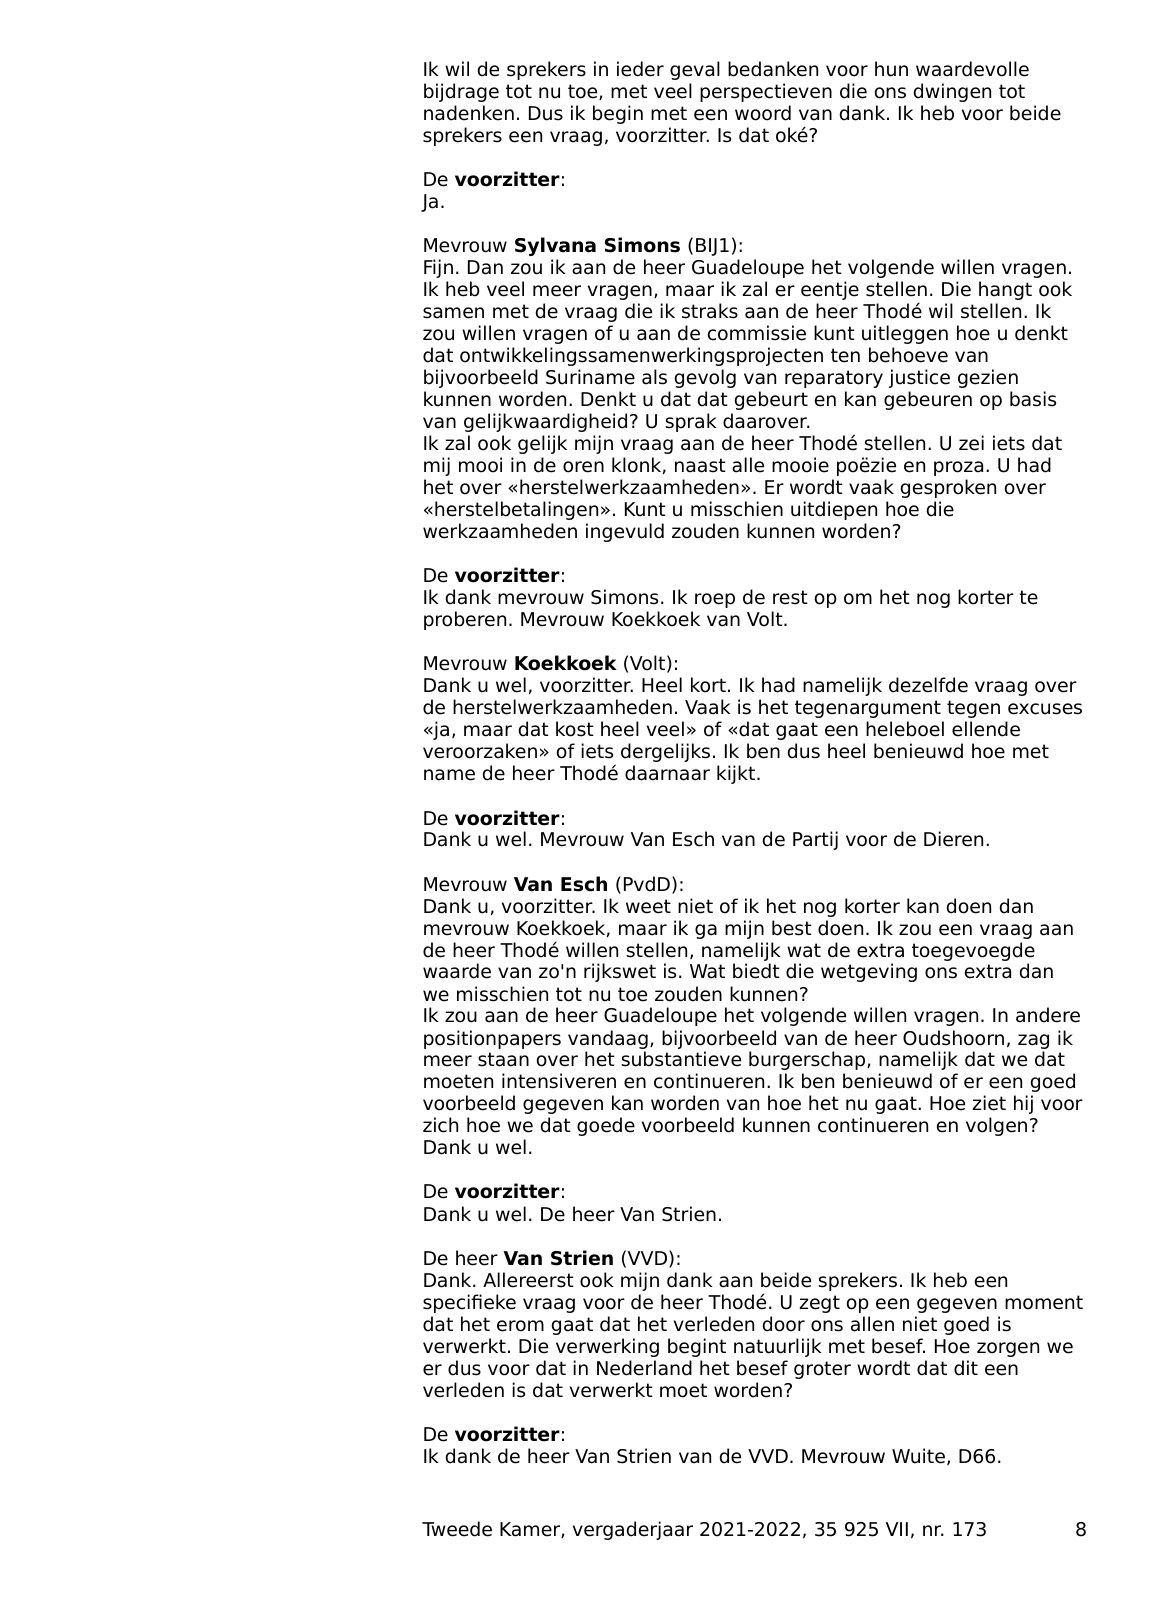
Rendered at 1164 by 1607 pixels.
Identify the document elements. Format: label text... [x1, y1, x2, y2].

text De voorzitter: [422, 1424, 1087, 1446]
text Dank u wel. De heer Van Strien. [422, 1203, 1087, 1225]
text Ik dank de heer Van Strien van de VVD. Mevrouw Wuite, D66. [422, 1446, 1087, 1468]
text De voorzitter: [422, 1181, 1087, 1203]
text Dank u wel. Mevrouw Van Esch van de Partij voor de Dieren. [422, 829, 1087, 851]
text Mevrouw Koekkoek (Volt): [422, 653, 1087, 675]
text Mevrouw Sylvana Simons (BIJ1): [422, 235, 1087, 257]
text Ik dank mevrouw Simons. Ik roep de rest op om het nog korter te proberen. Mevrouw Koekkoek van Volt. [422, 587, 1087, 631]
text Dank u wel, voorzitter. Heel kort. Ik had namelijk dezelfde vraag over de herstelwerkzaamheden. Vaak is het tegenargument tegen excuses «ja, maar dat kost heel veel» of «dat gaat een heleboel ellende veroorzaken» of iets dergelijks. Ik ben dus heel benieuwd hoe met name de heer Thodé daarnaar kijkt. [422, 675, 1087, 785]
text Ik zal ook gelijk mijn vraag aan de heer Thodé stellen. U zei iets dat mij mooi in de oren klonk, naast alle mooie poëzie en proza. U had het over «herstelwerkzaamheden». Er wordt vaak gesproken over «herstelbetalingen». Kunt u misschien uitdiepen hoe die werkzaamheden ingevuld zouden kunnen worden? [422, 433, 1087, 543]
text Dank u wel. [422, 1137, 1087, 1159]
text Ik wil de sprekers in ieder geval bedanken voor hun waardevolle bijdrage tot nu toe, met veel perspectieven die ons dwingen tot nadenken. Dus ik begin met een woord van dank. Ik heb voor beide sprekers een vraag, voorzitter. Is dat oké? [422, 59, 1087, 147]
text Fijn. Dan zou ik aan de heer Guadeloupe het volgende willen vragen. Ik heb veel meer vragen, maar ik zal er eentje stellen. Die hangt ook samen met de vraag die ik straks aan de heer Thodé wil stellen. Ik zou willen vragen of u aan de commissie kunt uitleggen hoe u denkt dat ontwikkelingssamenwerkingsprojecten ten behoeve van bijvoorbeeld Suriname als gevolg van reparatory justice gezien kunnen worden. Denkt u dat dat gebeurt en kan gebeuren op basis van gelijkwaardigheid? U sprak daarover. [422, 257, 1087, 433]
text Mevrouw Van Esch (PvdD): [422, 873, 1087, 896]
text De voorzitter: [422, 565, 1087, 587]
text Ik zou aan de heer Guadeloupe het volgende willen vragen. In andere positionpapers vandaag, bijvoorbeeld van de heer Oudshoorn, zag ik meer staan over het substantieve burgerschap, namelijk dat we dat moeten intensiveren en continueren. Ik ben benieuwd of er een goed voorbeeld gegeven kan worden van hoe het nu gaat. Hoe ziet hij voor zich hoe we dat goede voorbeeld kunnen continueren en volgen? [422, 1005, 1087, 1137]
text Ja. [422, 191, 1087, 213]
text Dank u, voorzitter. Ik weet niet of ik het nog korter kan doen dan mevrouw Koekkoek, maar ik ga mijn best doen. Ik zou een vraag aan de heer Thodé willen stellen, namelijk wat de extra toegevoegde waarde van zo'n rijkswet is. Wat biedt die wetgeving ons extra dan we misschien tot nu toe zouden kunnen? [422, 896, 1087, 1005]
text Dank. Allereerst ook mijn dank aan beide sprekers. Ik heb een specifieke vraag voor de heer Thodé. U zegt op een gegeven moment dat het erom gaat dat het verleden door ons allen niet goed is verwerkt. Die verwerking begint natuurlijk met besef. Hoe zorgen we er dus voor dat in Nederland het besef groter wordt dat dit een verleden is dat verwerkt moet worden? [422, 1269, 1087, 1401]
text De heer Van Strien (VVD): [422, 1248, 1087, 1269]
text De voorzitter: [422, 807, 1087, 829]
text De voorzitter: [422, 169, 1087, 191]
